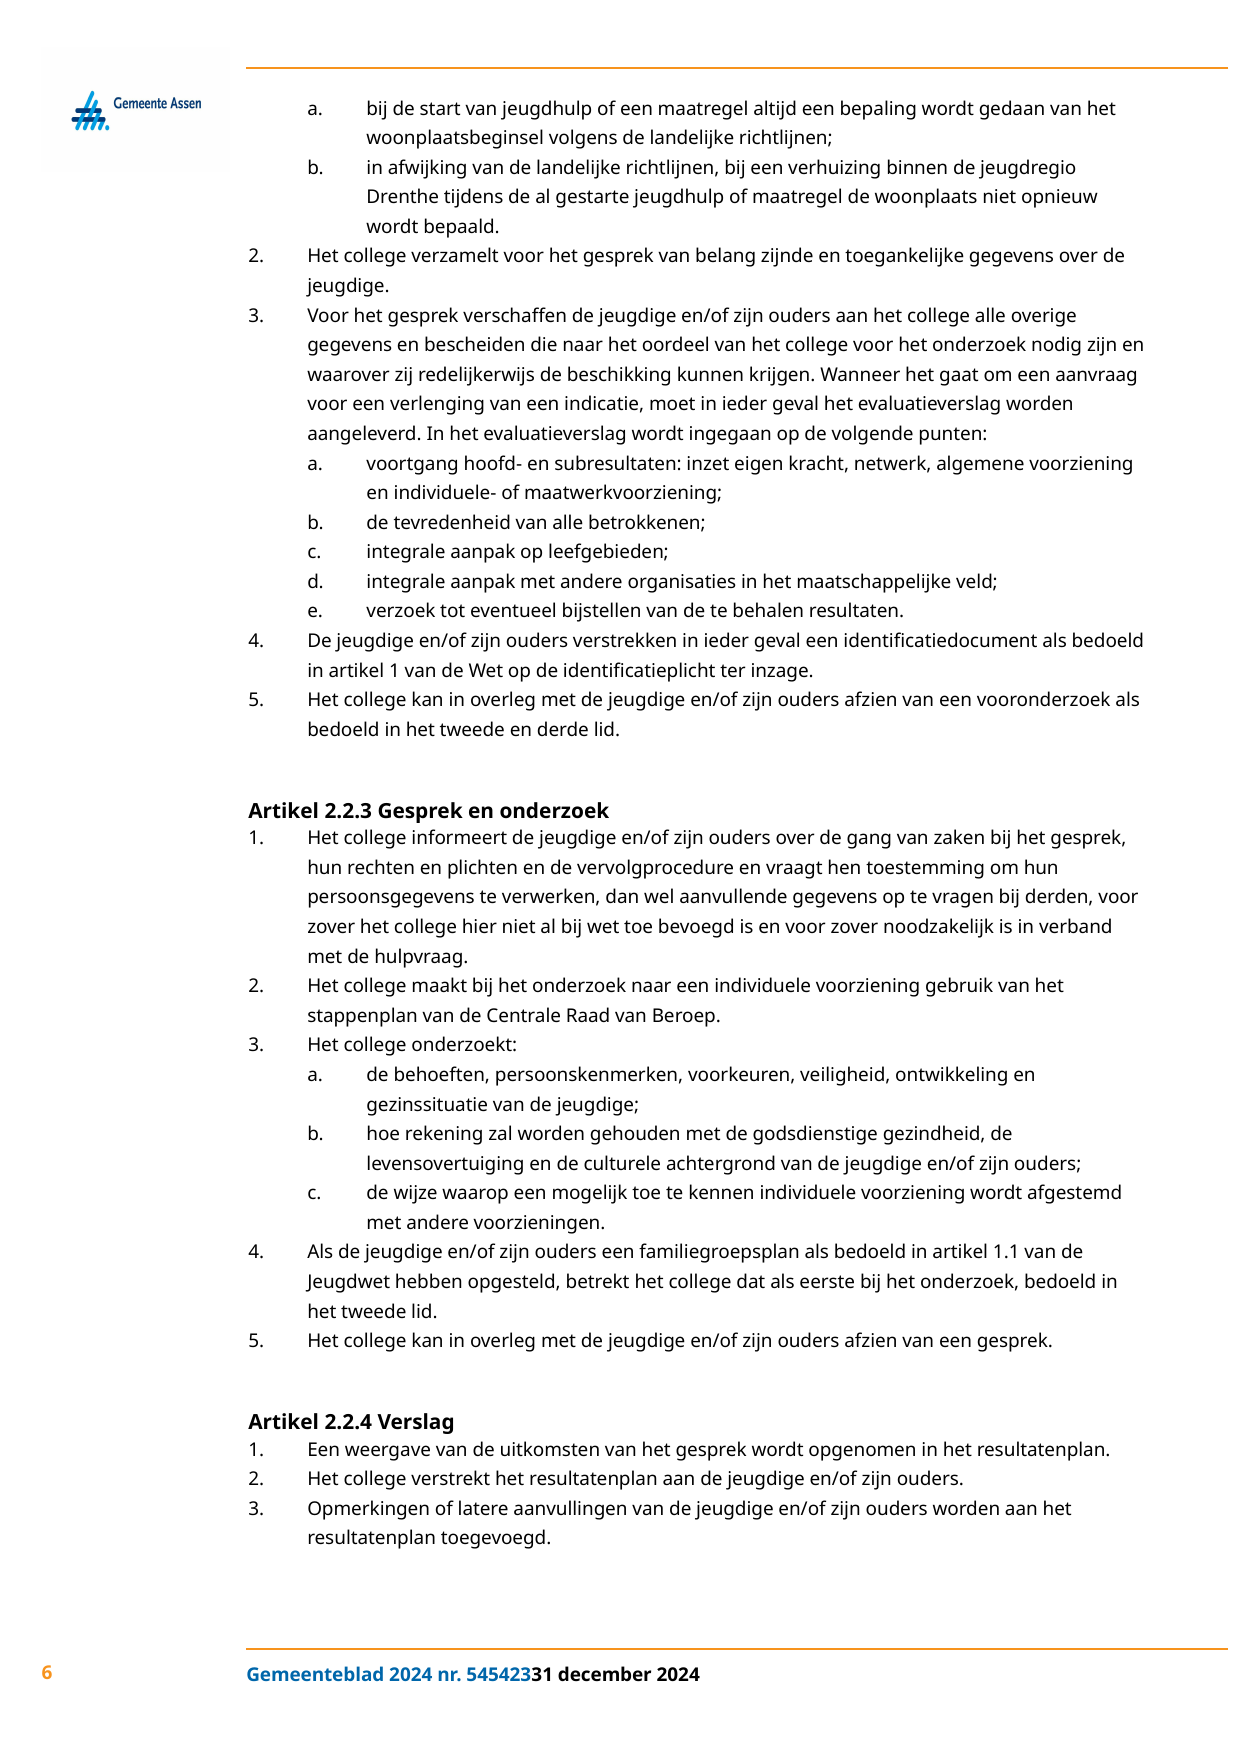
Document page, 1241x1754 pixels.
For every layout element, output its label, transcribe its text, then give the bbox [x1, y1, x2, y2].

list verzoek tot eventueel bijstellen van de te behalen resultaten. [307, 598, 1152, 623]
list Voor het gesprek verschaffen de jeugdige en/of zijn ouders aan het college alle overige gegevens en bescheiden die naar het oordeel van het college voor het onderzoek nodig zijn en waarover zij redelijkerwijs de beschikking kunnen krijgen. Wanneer het gaat om een aanvraag voor een verlenging van een indicatie, moet in ieder geval het evaluatieverslag worden aangeleverd. In het evaluatieverslag wordt ingegaan op de volgende punten: [248, 302, 1152, 446]
picture [41, 47, 231, 172]
list de wijze waarop een mogelijk toe te kennen individuele voorziening wordt afgestemd met andere voorzieningen. [307, 1179, 1152, 1235]
list Het college maakt bij het onderzoek naar een individuele voorziening gebruik van het stappenplan van de Centrale Raad van Beroep. [248, 972, 1152, 1028]
text Artikel 2.2.3 Gesprek en onderzoek [248, 796, 1152, 824]
list Het college kan in overleg met de jeugdige en/of zijn ouders afzien van een vooronderzoek als bedoeld in het tweede en derde lid. [248, 686, 1152, 742]
list Een weergave van de uitkomsten van het gesprek wordt opgenomen in het resultatenplan. [248, 1436, 1152, 1462]
list Als de jeugdige en/of zijn ouders een familiegroepsplan als bedoeld in artikel 1.1 van de Jeugdwet hebben opgesteld, betrekt het college dat als eerste bij het onderzoek, bedoeld in het tweede lid. [248, 1239, 1152, 1323]
list De jeugdige en/of zijn ouders verstrekken in ieder geval een identificatiedocument als bedoeld in artikel 1 van de Wet op de identificatieplicht ter inzage. [248, 627, 1152, 683]
list integrale aanpak met andere organisaties in het maatschappelijke veld; [307, 568, 1152, 594]
list voortgang hoofd- en subresultaten: inzet eigen kracht, netwerk, algemene voorziening en individuele- of maatwerkvoorziening; [307, 450, 1152, 505]
list Het college kan in overleg met de jeugdige en/of zijn ouders afzien van een gesprek. [248, 1327, 1152, 1353]
list de tevredenheid van alle betrokkenen; [307, 509, 1152, 535]
list Het college verstrekt het resultatenplan aan de jeugdige en/of zijn ouders. [248, 1465, 1152, 1491]
list Het college onderzoekt: [248, 1032, 1152, 1057]
list integrale aanpak op leefgebieden; [307, 538, 1152, 564]
list in afwijking van de landelijke richtlijnen, bij een verhuizing binnen de jeugdregio Drenthe tijdens de al gestarte jeugdhulp of maatregel de woonplaats niet opnieuw wordt bepaald. [307, 154, 1152, 239]
list bij de start van jeugdhulp of een maatregel altijd een bepaling wordt gedaan van het woonplaatsbeginsel volgens de landelijke richtlijnen; [307, 95, 1152, 150]
list Het college informeert de jeugdige en/of zijn ouders over de gang van zaken bij het gesprek, hun rechten en plichten en de vervolgprocedure en vraagt hen toestemming om hun persoonsgegevens te verwerken, dan wel aanvullende gegevens op te vragen bij derden, voor zover het college hier niet al bij wet toe bevoegd is en voor zover noodzakelijk is in verband met de hulpvraag. [248, 824, 1152, 968]
list Het college verzamelt voor het gesprek van belang zijnde en toegankelijke gegevens over de jeugdige. [248, 243, 1152, 298]
list Opmerkingen of latere aanvullingen van de jeugdige en/of zijn ouders worden aan het resultatenplan toegevoegd. [248, 1495, 1152, 1550]
list de behoeften, persoonskenmerken, voorkeuren, veiligheid, ontwikkeling en gezinssituatie van de jeugdige; [307, 1061, 1152, 1116]
list hoe rekening zal worden gehouden met de godsdienstige gezindheid, de levensovertuiging en de culturele achtergrond van de jeugdige en/of zijn ouders; [307, 1120, 1152, 1176]
text Artikel 2.2.4 Verslag [248, 1407, 1152, 1436]
